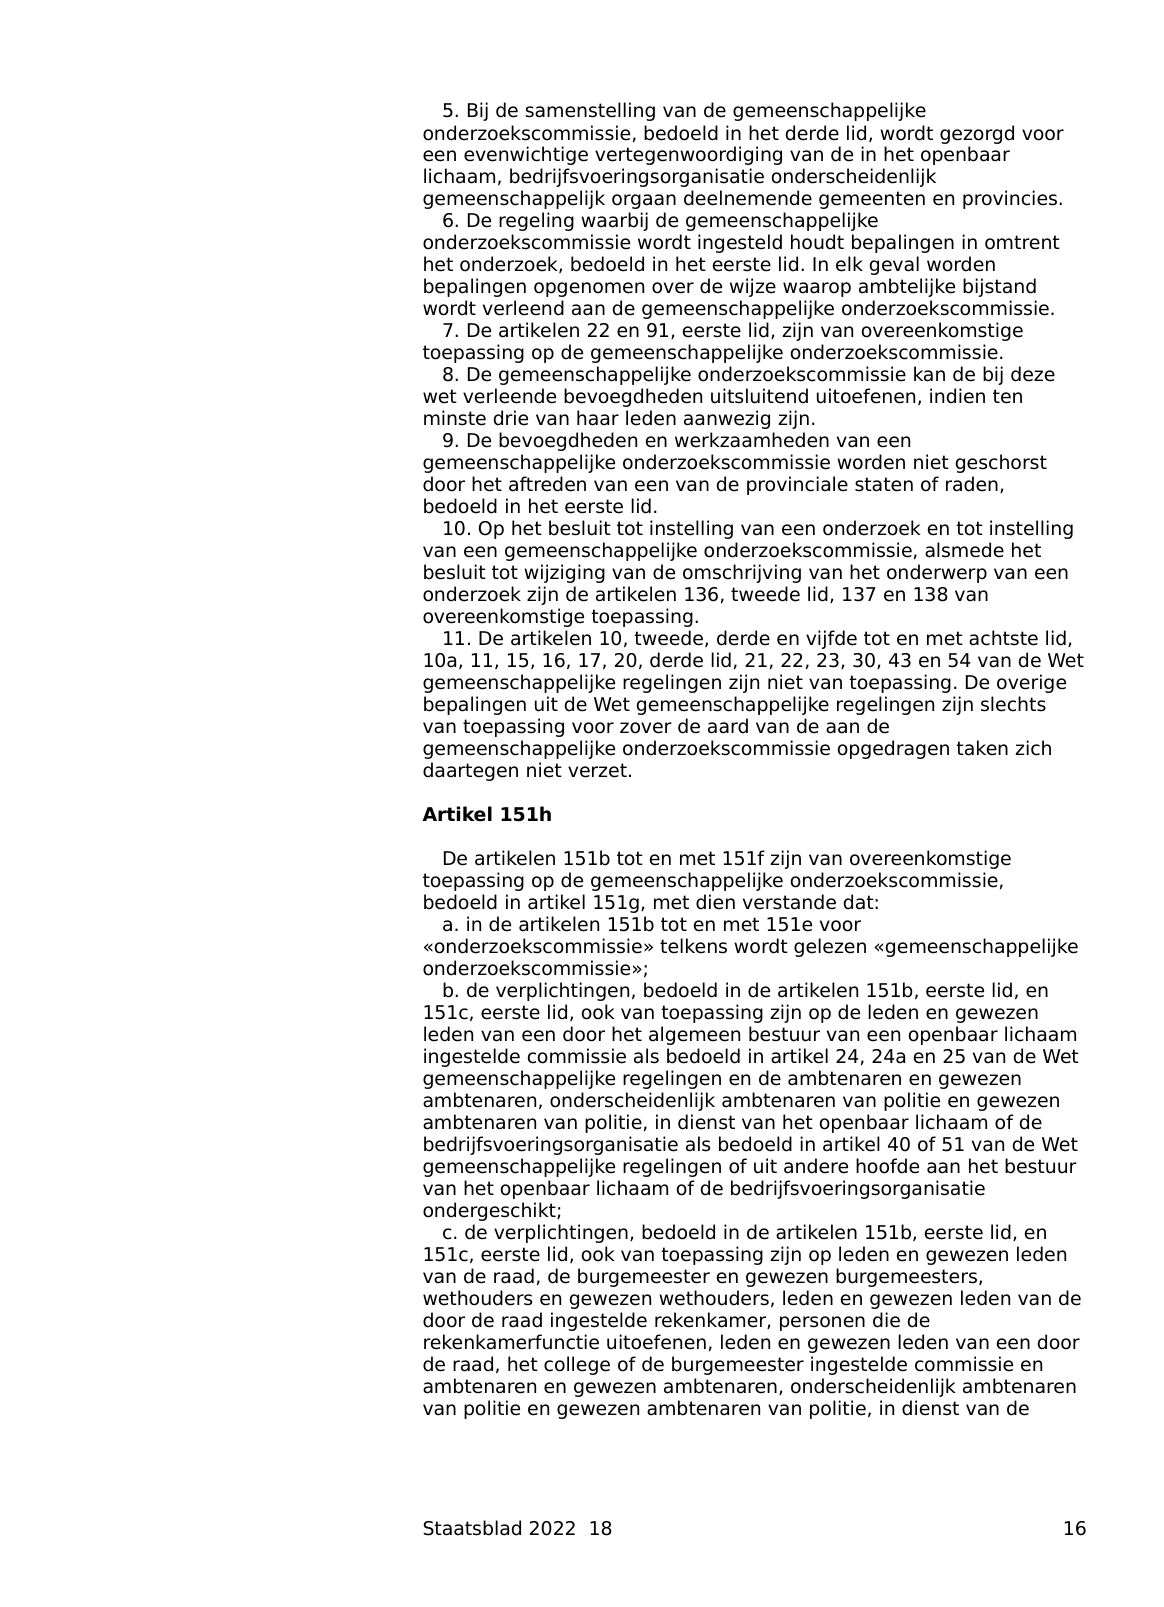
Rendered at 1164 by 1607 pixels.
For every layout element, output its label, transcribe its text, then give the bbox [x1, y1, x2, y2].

subtitle Artikel 151h [422, 804, 1087, 826]
text b. de verplichtingen, bedoeld in de artikelen 151b, eerste lid, en 151c, eerste lid, ook van toepassing zijn op de leden en gewezen leden van een door het algemeen bestuur van een openbaar lichaam ingestelde commissie als bedoeld in artikel 24, 24a en 25 van de Wet gemeenschappelijke regelingen en de ambtenaren en gewezen ambtenaren, onderscheidenlijk ambtenaren van politie en gewezen ambtenaren van politie, in dienst van het openbaar lichaam of de bedrijfsvoeringsorganisatie als bedoeld in artikel 40 of 51 van de Wet gemeenschappelijke regelingen of uit andere hoofde aan het bestuur van het openbaar lichaam of de bedrijfsvoeringsorganisatie ondergeschikt; [422, 980, 1087, 1222]
text 5. Bij de samenstelling van de gemeenschappelijke onderzoekscommissie, bedoeld in het derde lid, wordt gezorgd voor een evenwichtige vertegenwoordiging van de in het openbaar lichaam, bedrijfsvoeringsorganisatie onderscheidenlijk gemeenschappelijk orgaan deelnemende gemeenten en provincies. [422, 100, 1087, 210]
text De artikelen 151b tot en met 151f zijn van overeenkomstige toepassing op de gemeenschappelijke onderzoekscommissie, bedoeld in artikel 151g, met dien verstande dat: [422, 848, 1087, 914]
text 10. Op het besluit tot instelling van een onderzoek en tot instelling van een gemeenschappelijke onderzoekscommissie, alsmede het besluit tot wijziging van de omschrijving van het onderwerp van een onderzoek zijn de artikelen 136, tweede lid, 137 en 138 van overeenkomstige toepassing. [422, 518, 1087, 628]
text 11. De artikelen 10, tweede, derde en vijfde tot en met achtste lid, 10a, 11, 15, 16, 17, 20, derde lid, 21, 22, 23, 30, 43 en 54 van de Wet gemeenschappelijke regelingen zijn niet van toepassing. De overige bepalingen uit de Wet gemeenschappelijke regelingen zijn slechts van toepassing voor zover de aard van de aan de gemeenschappelijke onderzoekscommissie opgedragen taken zich daartegen niet verzet. [422, 628, 1087, 782]
text 6. De regeling waarbij de gemeenschappelijke onderzoekscommissie wordt ingesteld houdt bepalingen in omtrent het onderzoek, bedoeld in het eerste lid. In elk geval worden bepalingen opgenomen over de wijze waarop ambtelijke bijstand wordt verleend aan de gemeenschappelijke onderzoekscommissie. [422, 210, 1087, 320]
text 7. De artikelen 22 en 91, eerste lid, zijn van overeenkomstige toepassing op de gemeenschappelijke onderzoekscommissie. [422, 320, 1087, 364]
text 9. De bevoegdheden en werkzaamheden van een gemeenschappelijke onderzoekscommissie worden niet geschorst door het aftreden van een van de provinciale staten of raden, bedoeld in het eerste lid. [422, 430, 1087, 518]
text c. de verplichtingen, bedoeld in de artikelen 151b, eerste lid, en 151c, eerste lid, ook van toepassing zijn op leden en gewezen leden van de raad, de burgemeester en gewezen burgemeesters, wethouders en gewezen wethouders, leden en gewezen leden van de door de raad ingestelde rekenkamer, personen die de rekenkamerfunctie uitoefenen, leden en gewezen leden van een door de raad, het college of de burgemeester ingestelde commissie en ambtenaren en gewezen ambtenaren, onderscheidenlijk ambtenaren van politie en gewezen ambtenaren van politie, in dienst van de [422, 1222, 1087, 1419]
text a. in de artikelen 151b tot en met 151e voor «onderzoekscommissie» telkens wordt gelezen «gemeenschappelijke onderzoekscommissie»; [422, 914, 1087, 980]
text 8. De gemeenschappelijke onderzoekscommissie kan de bij deze wet verleende bevoegdheden uitsluitend uitoefenen, indien ten minste drie van haar leden aanwezig zijn. [422, 364, 1087, 430]
